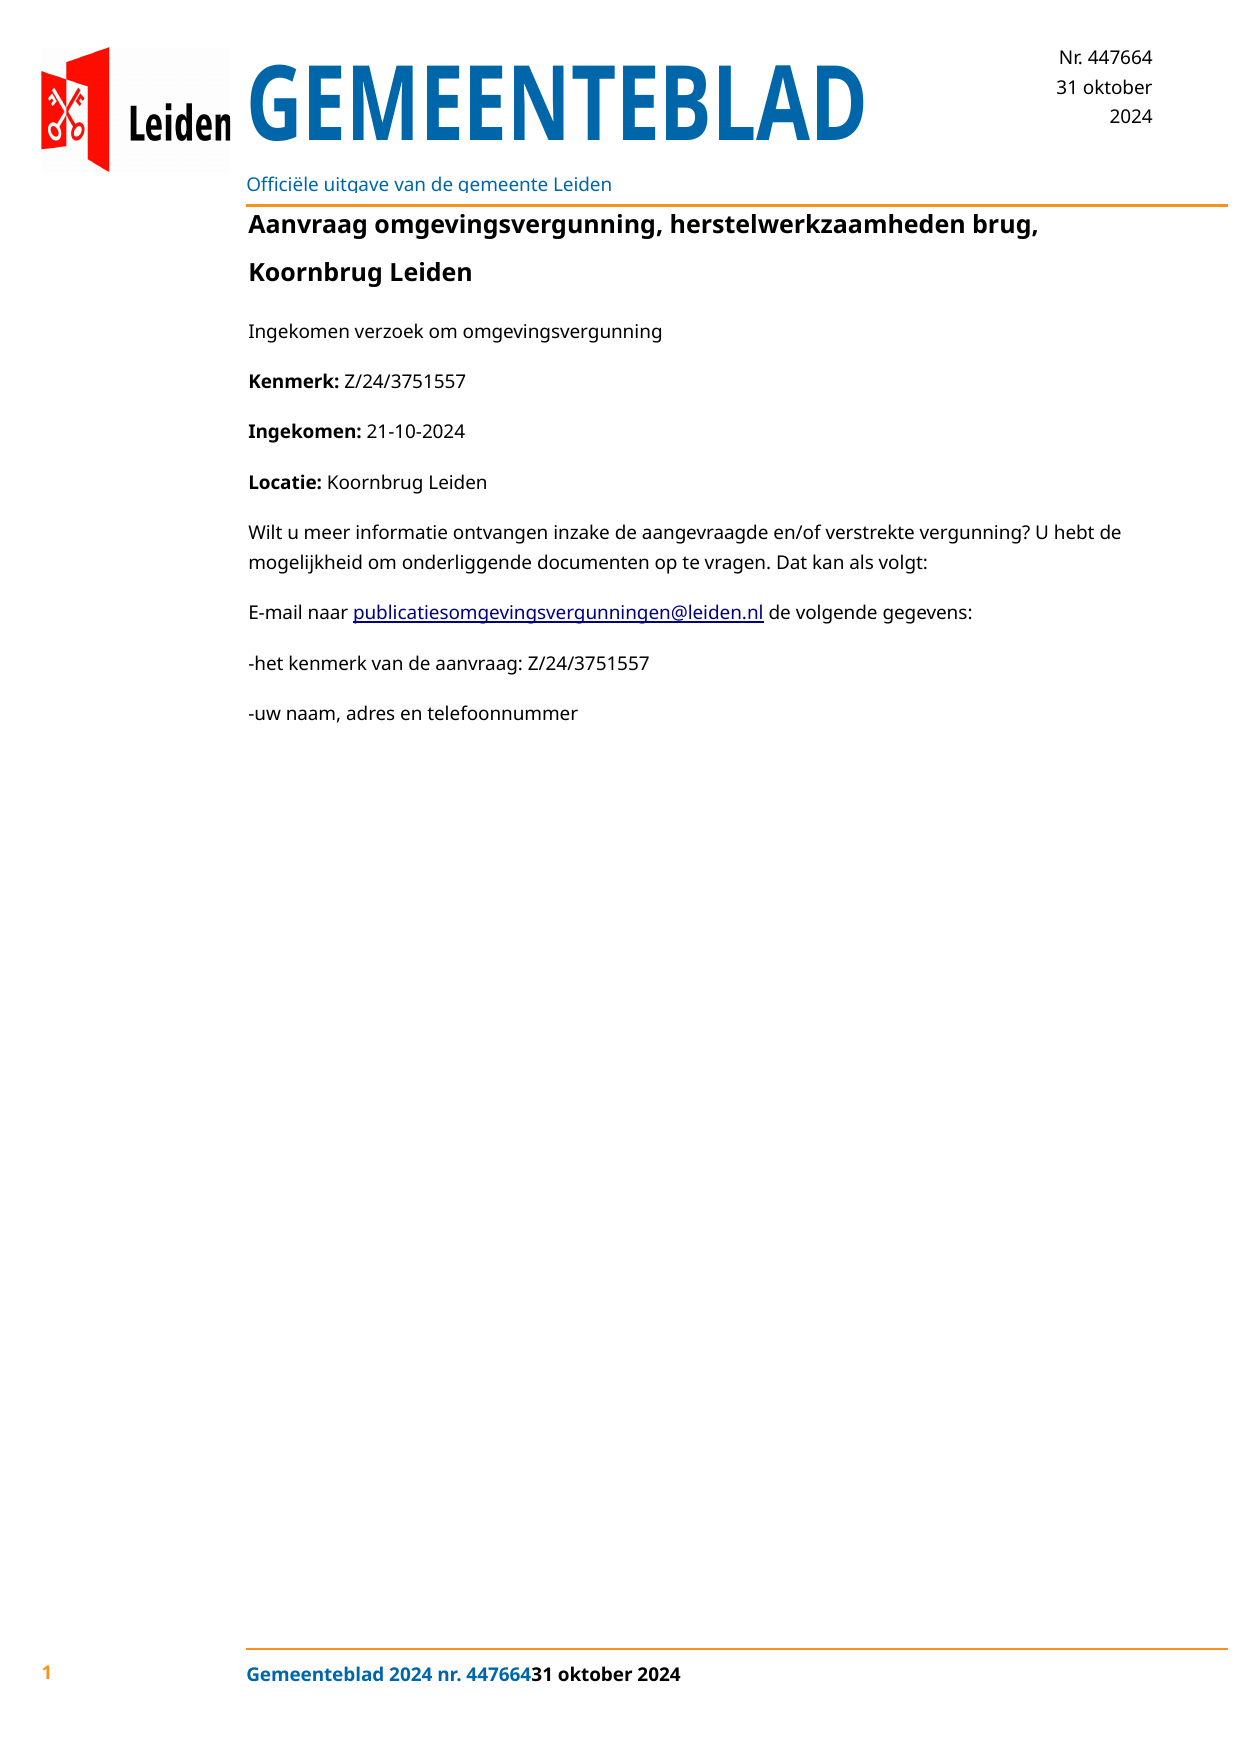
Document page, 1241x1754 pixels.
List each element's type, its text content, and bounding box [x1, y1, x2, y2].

text -uw naam, adres en telefoonnummer [248, 700, 1152, 726]
picture [41, 47, 231, 172]
text Aanvraag omgevingsvergunning, herstelwerkzaamheden brug, Koornbrug Leiden [248, 207, 1152, 288]
text -het kenmerk van de aanvraag: Z/24/3751557 [248, 650, 1152, 676]
text E-mail naar publicatiesomgevingsvergunningen@leiden.nl de volgende gegevens: [248, 599, 1152, 625]
text Locatie: Koornbrug Leiden [248, 469, 1152, 495]
text Kenmerk: Z/24/3751557 [248, 368, 1152, 394]
text Ingekomen: 21-10-2024 [248, 419, 1152, 444]
text Ingekomen verzoek om omgevingsvergunning [248, 318, 1152, 344]
text Wilt u meer informatie ontvangen inzake de aangevraagde en/of verstrekte vergunning? U hebt de mogelijkheid om onderliggende documenten op te vragen. Dat kan als volgt: [248, 519, 1152, 575]
